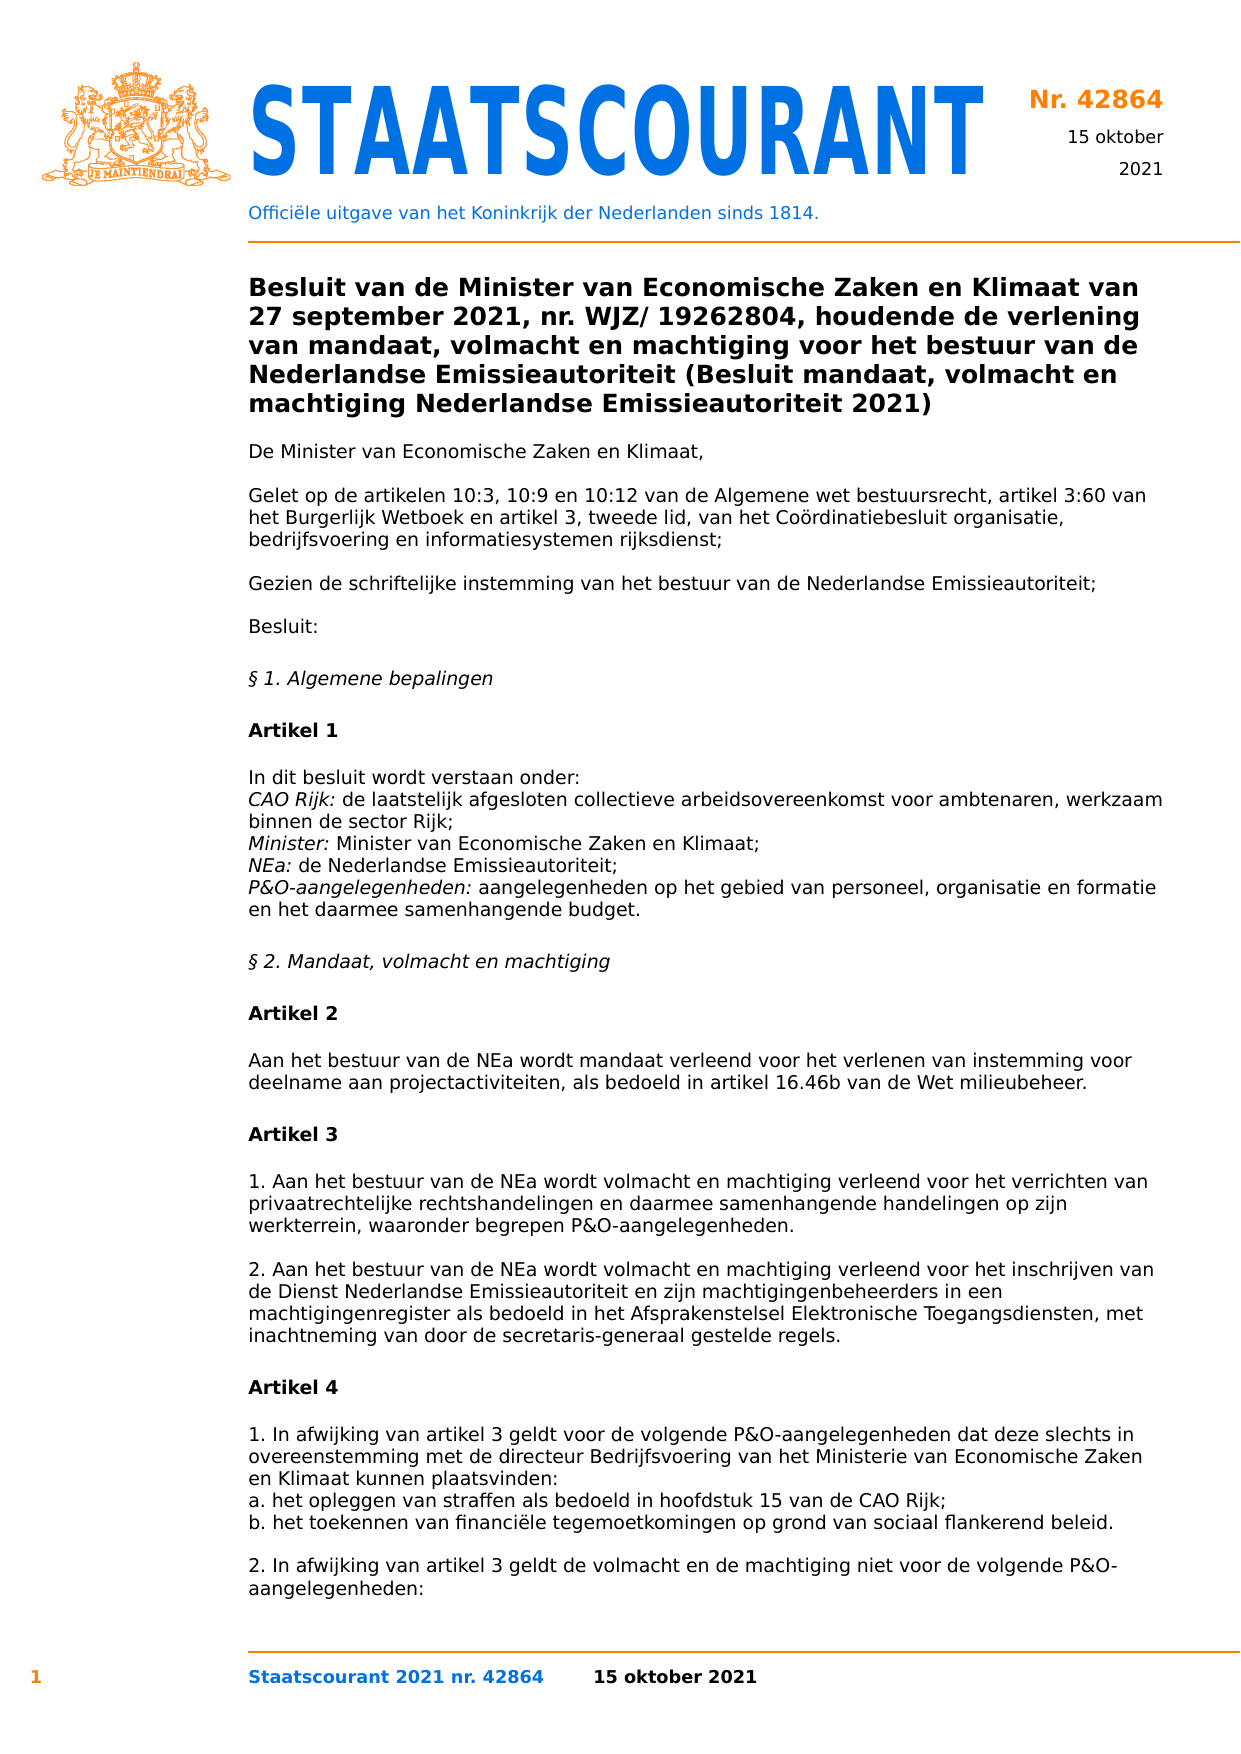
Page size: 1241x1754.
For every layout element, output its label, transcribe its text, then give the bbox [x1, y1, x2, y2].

text Gelet op de artikelen 10:3, 10:9 en 10:12 van de Algemene wet bestuursrecht, artikel 3:60 van het Burgerlijk Wetboek en artikel 3, tweede lid, van het Coördinatiebesluit organisatie, bedrijfsvoering en informatiesystemen rijksdienst; [248, 484, 1163, 551]
picture [41, 62, 231, 186]
text In dit besluit wordt verstaan onder: [248, 767, 1163, 789]
text Minister: Minister van Economische Zaken en Klimaat; [248, 833, 1163, 855]
text CAO Rijk: de laatstelijk afgesloten collectieve arbeidsovereenkomst voor ambtenaren, werkzaam binnen de sector Rijk; [248, 789, 1163, 833]
subtitle Artikel 3 [248, 1124, 1163, 1146]
text 2. Aan het bestuur van de NEa wordt volmacht en machtiging verleend voor het inschrijven van de Dienst Nederlandse Emissieautoriteit en zijn machtigingenbeheerders in een machtigingenregister als bedoeld in het Afsprakenstelsel Elektronische Toegangsdiensten, met inachtneming van door de secretaris-generaal gestelde regels. [248, 1259, 1163, 1347]
text Besluit: [248, 616, 1163, 638]
text 1. In afwijking van artikel 3 geldt voor de volgende P&O-aangelegenheden dat deze slechts in overeenstemming met de directeur Bedrijfsvoering van het Ministerie van Economische Zaken en Klimaat kunnen plaatsvinden: [248, 1424, 1163, 1489]
subtitle Artikel 1 [248, 720, 1163, 742]
table_header [25, 62, 248, 241]
subtitle Besluit van de Minister van Economische Zaken en Klimaat van 27 september 2021, nr. WJZ/ 19262804, houdende de verlening van mandaat, volmacht en machtiging voor het bestuur van de Nederlandse Emissieautoriteit (Besluit mandaat, volmacht en machtiging Nederlandse Emissieautoriteit 2021) [248, 273, 1163, 419]
table_cell 2021 [998, 153, 1240, 203]
table_header STAATSCOURANT [248, 62, 998, 203]
text 1. Aan het bestuur van de NEa wordt volmacht en machtiging verleend voor het verrichten van privaatrechtelijke rechtshandelingen en daarmee samenhangende handelingen op zijn werkterrein, waaronder begrepen P&O-aangelegenheden. [248, 1171, 1163, 1237]
subtitle Artikel 2 [248, 1003, 1163, 1025]
subtitle Artikel 4 [248, 1377, 1163, 1399]
subtitle § 1. Algemene bepalingen [248, 668, 1163, 690]
table_cell Officiële uitgave van het Koninkrijk der Nederlanden sinds 1814. [248, 203, 1240, 241]
text P&O-aangelegenheden: aangelegenheden op het gebied van personeel, organisatie en formatie en het daarmee samenhangende budget. [248, 877, 1163, 921]
text 2. In afwijking van artikel 3 geldt de volmacht en de machtiging niet voor de volgende P&O-aangelegenheden: [248, 1555, 1163, 1599]
text b. het toekennen van financiële tegemoetkomingen op grond van sociaal flankerend beleid. [248, 1512, 1163, 1533]
text Gezien de schriftelijke instemming van het bestuur van de Nederlandse Emissieautoriteit; [248, 572, 1163, 594]
text NEa: de Nederlandse Emissieautoriteit; [248, 855, 1163, 877]
subtitle § 2. Mandaat, volmacht en machtiging [248, 951, 1163, 973]
text De Minister van Economische Zaken en Klimaat, [248, 441, 1163, 463]
text a. het opleggen van straffen als bedoeld in hoofdstuk 15 van de CAO Rijk; [248, 1489, 1163, 1512]
table_cell 15 oktober [998, 121, 1240, 153]
text Aan het bestuur van de NEa wordt mandaat verleend voor het verlenen van instemming voor deelname aan projectactiviteiten, als bedoeld in artikel 16.46b van de Wet milieubeheer. [248, 1050, 1163, 1094]
table_header Nr. 42864 [998, 62, 1240, 121]
